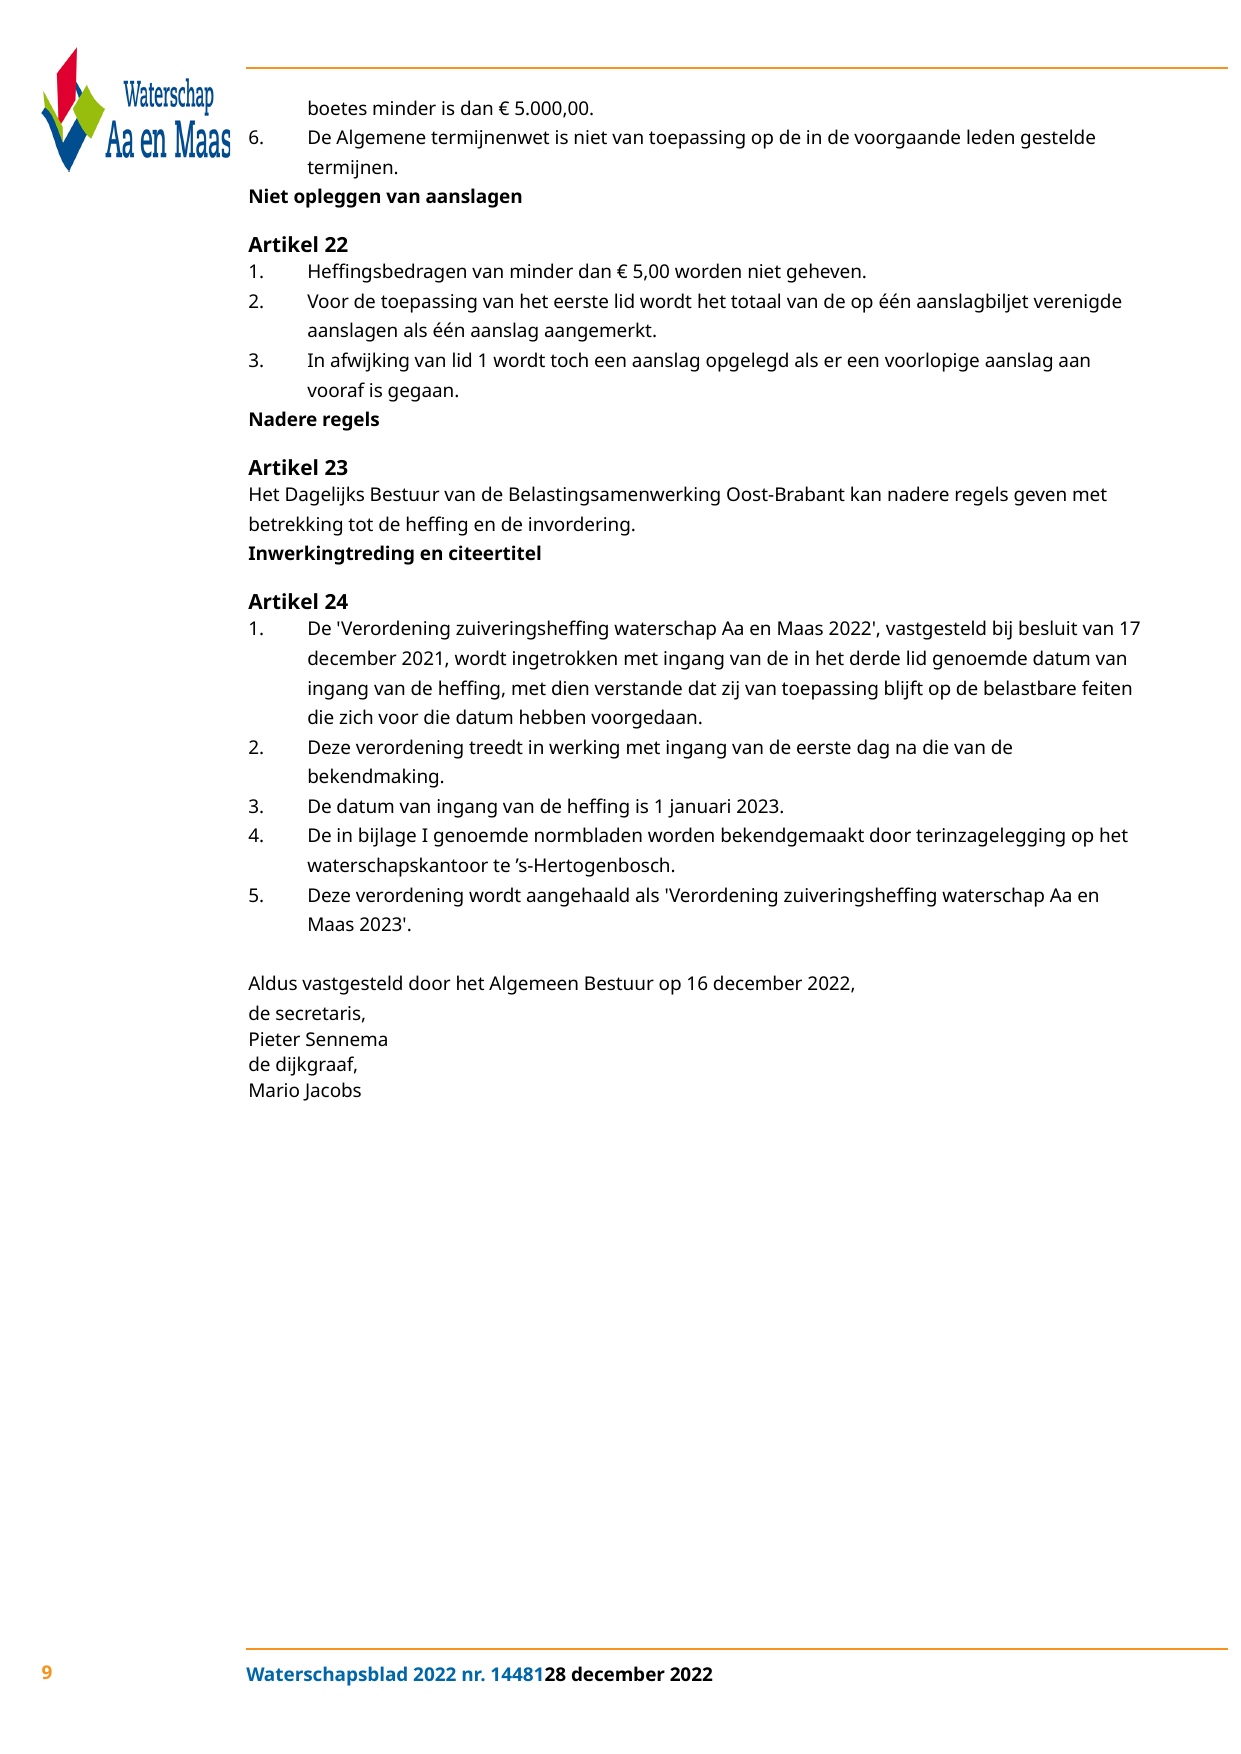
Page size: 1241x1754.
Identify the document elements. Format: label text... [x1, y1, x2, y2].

text Artikel 24 [248, 587, 1152, 616]
list Heffingsbedragen van minder dan € 5,00 worden niet geheven. [248, 258, 1152, 284]
text de dijkgraaf, [248, 1052, 1152, 1077]
text Pieter Sennema [248, 1026, 1152, 1052]
list Deze verordening treedt in werking met ingang van de eerste dag na die van de bekendmaking. [248, 734, 1152, 789]
list De 'Verordening zuiveringsheffing waterschap Aa en Maas 2022', vastgesteld bij besluit van 17 december 2021, wordt ingetrokken met ingang van de in het derde lid genoemde datum van ingang van de heffing, met dien verstande dat zij van toepassing blijft op de belastbare feiten die zich voor die datum hebben voorgedaan. [248, 616, 1152, 730]
text Niet opleggen van aanslagen [248, 183, 1152, 209]
picture [41, 47, 231, 172]
list De Algemene termijnenwet is niet van toepassing op de in de voorgaande leden gestelde termijnen. [248, 124, 1152, 180]
text Mario Jacobs [248, 1077, 1152, 1103]
text Het Dagelijks Bestuur van de Belastingsamenwerking Oost-Brabant kan nadere regels geven met betrekking tot de heffing en de invordering. [248, 481, 1152, 537]
list De datum van ingang van de heffing is 1 januari 2023. [248, 793, 1152, 819]
text Artikel 23 [248, 453, 1152, 481]
list In afwijking van lid 1 wordt toch een aanslag opgelegd als er een voorlopige aanslag aan vooraf is gegaan. [248, 347, 1152, 403]
list boetes minder is dan € 5.000,00. [248, 95, 1152, 121]
text de secretaris, [248, 1000, 1152, 1026]
list Deze verordening wordt aangehaald als 'Verordening zuiveringsheffing waterschap Aa en Maas 2023'. [248, 882, 1152, 937]
list Voor de toepassing van het eerste lid wordt het totaal van de op één aanslagbiljet verenigde aanslagen als één aanslag aangemerkt. [248, 288, 1152, 343]
text Artikel 22 [248, 230, 1152, 258]
text Inwerkingtreding en citeertitel [248, 541, 1152, 566]
text Nadere regels [248, 406, 1152, 432]
list De in bijlage I genoemde normbladen worden bekendgemaakt door terinzagelegging op het waterschapskantoor te ’s-Hertogenbosch. [248, 823, 1152, 878]
text Aldus vastgesteld door het Algemeen Bestuur op 16 december 2022, [248, 971, 1152, 996]
